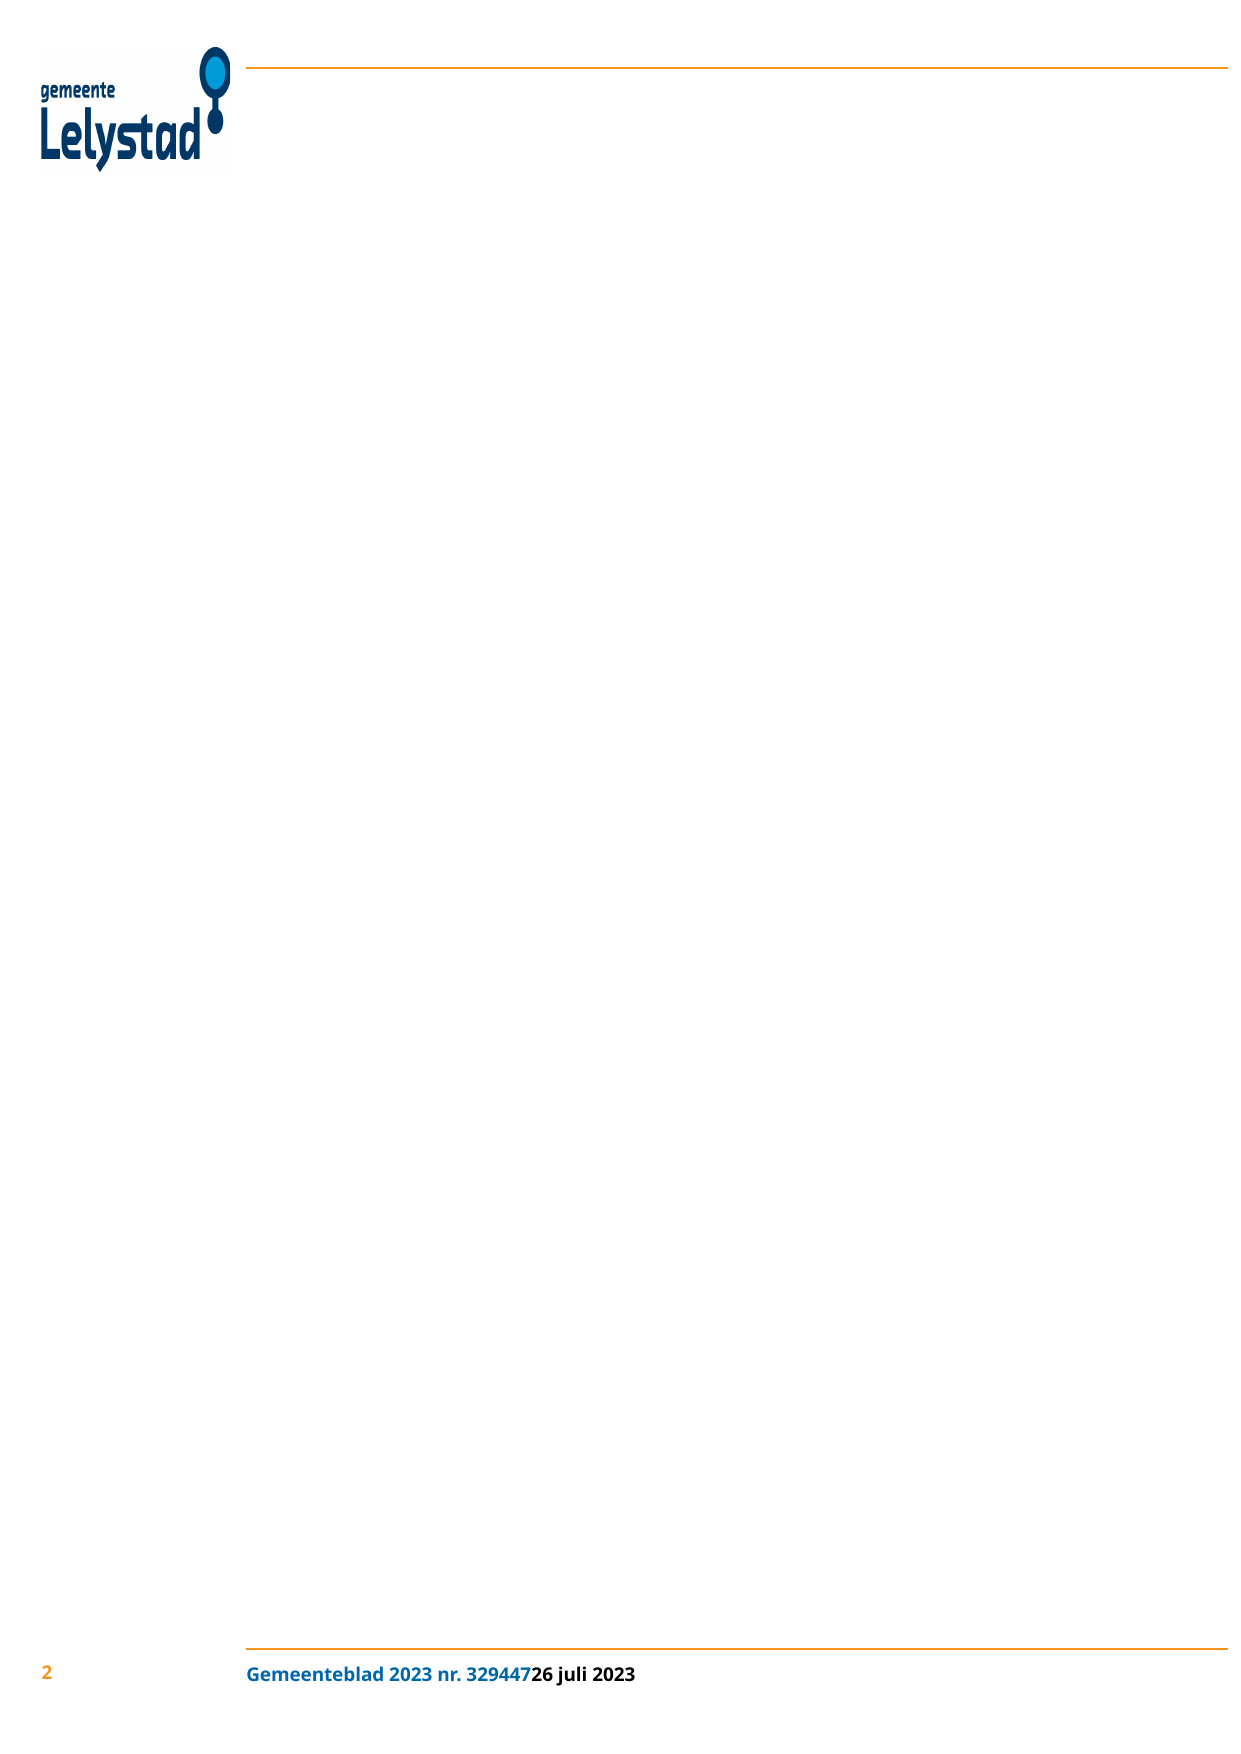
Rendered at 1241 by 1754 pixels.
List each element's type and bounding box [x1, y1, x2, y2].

picture [41, 47, 231, 172]
